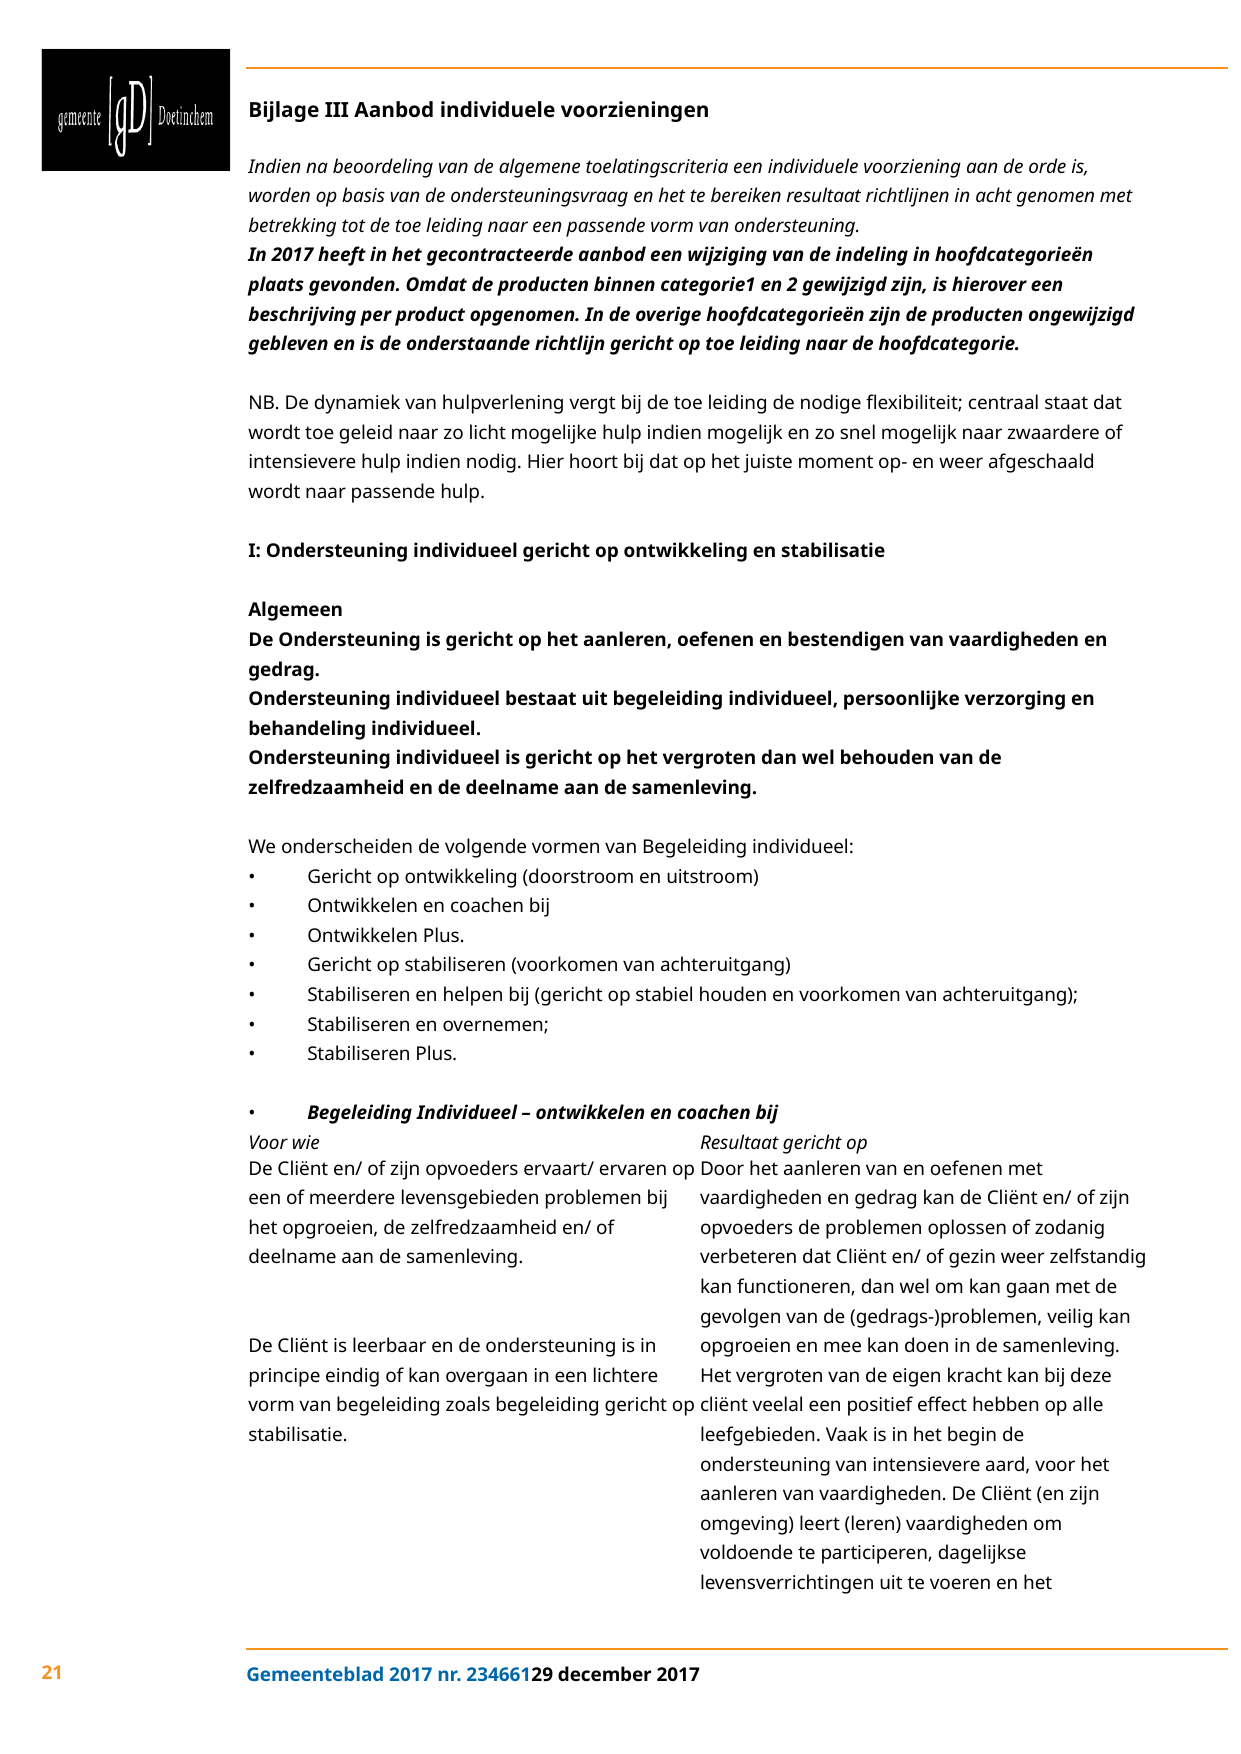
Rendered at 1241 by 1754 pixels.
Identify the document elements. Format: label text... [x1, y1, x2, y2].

list Ontwikkelen Plus. [248, 922, 1152, 948]
list Gericht op stabiliseren (voorkomen van achteruitgang) [248, 952, 1152, 977]
text In 2017 heeft in het gecontracteerde aanbod een wijziging van de indeling in hoofdcategorieën plaats gevonden. Omdat de producten binnen categorie1 en 2 gewijzigd zijn, is hierover een beschrijving per product opgenomen. In de overige hoofdcategorieën zijn de producten ongewijzigd gebleven en is de onderstaande richtlijn gericht op toe leiding naar de hoofdcategorie. [248, 242, 1152, 356]
list Begeleiding Individueel – ontwikkelen en coachen bij [248, 1099, 1152, 1125]
text Algemeen [248, 597, 1152, 622]
table_cell Door het aanleren van en oefenen met vaardigheden en gedrag kan de Cliënt en/ of zijn opvoeders de problemen oplossen of zodanig verbeteren dat Cliënt en/ of gezin weer zelfstandig kan functioneren, dan wel om kan gaan met de gevolgen van de (gedrags-)problemen, veilig kan opgroeien en mee kan doen in de samenleving. Het vergroten van de eigen kracht kan bij deze cliënt veelal een positief effect hebben op alle leefgebieden. Vaak is in het begin de ondersteuning van intensievere aard, voor het aanleren van vaardigheden. De Cliënt (en zijn omgeving) leert (leren) vaardigheden om voldoende te participeren, dagelijkse levensverrichtingen uit te voeren en het [700, 1155, 1152, 1595]
table_header Voor wie [248, 1129, 700, 1155]
list Stabiliseren en overnemen; [248, 1011, 1152, 1037]
text Ondersteuning individueel is gericht op het vergroten dan wel behouden van de zelfredzaamheid en de deelname aan de samenleving. [248, 744, 1152, 800]
text Bijlage III Aanbod individuele voorzieningen [248, 95, 1152, 123]
list Ontwikkelen en coachen bij [248, 892, 1152, 918]
picture [41, 47, 231, 172]
table_cell De Cliënt en/ of zijn opvoeders ervaart/ ervaren op een of meerdere levensgebieden problemen bij het opgroeien, de zelfredzaamheid en/ of deelname aan de samenleving. De Cliënt is leerbaar en de ondersteuning is in principe eindig of kan overgaan in een lichtere vorm van begeleiding zoals begeleiding gericht op stabilisatie. [248, 1155, 700, 1595]
text I: Ondersteuning individueel gericht op ontwikkeling en stabilisatie [248, 537, 1152, 563]
list Gericht op ontwikkeling (doorstroom en uitstroom) [248, 863, 1152, 889]
text De Ondersteuning is gericht op het aanleren, oefenen en bestendigen van vaardigheden en gedrag. [248, 626, 1152, 682]
text We onderscheiden de volgende vormen van Begeleiding individueel: [248, 833, 1152, 859]
list Stabiliseren Plus. [248, 1040, 1152, 1066]
list Stabiliseren en helpen bij (gericht op stabiel houden en voorkomen van achteruitgang); [248, 981, 1152, 1007]
table_header Resultaat gericht op [700, 1129, 1152, 1155]
text Ondersteuning individueel bestaat uit begeleiding individueel, persoonlijke verzorging en behandeling individueel. [248, 685, 1152, 741]
text Indien na beoordeling van de algemene toelatingscriteria een individuele voorziening aan de orde is, worden op basis van de ondersteuningsvraag en het te bereiken resultaat richtlijnen in acht genomen met betrekking tot de toe leiding naar een passende vorm van ondersteuning. [248, 153, 1152, 238]
text NB. De dynamiek van hulpverlening vergt bij de toe leiding de nodige flexibiliteit; centraal staat dat wordt toe geleid naar zo licht mogelijke hulp indien mogelijk en zo snel mogelijk naar zwaardere of intensievere hulp indien nodig. Hier hoort bij dat op het juiste moment op- en weer afgeschaald wordt naar passende hulp. [248, 389, 1152, 504]
